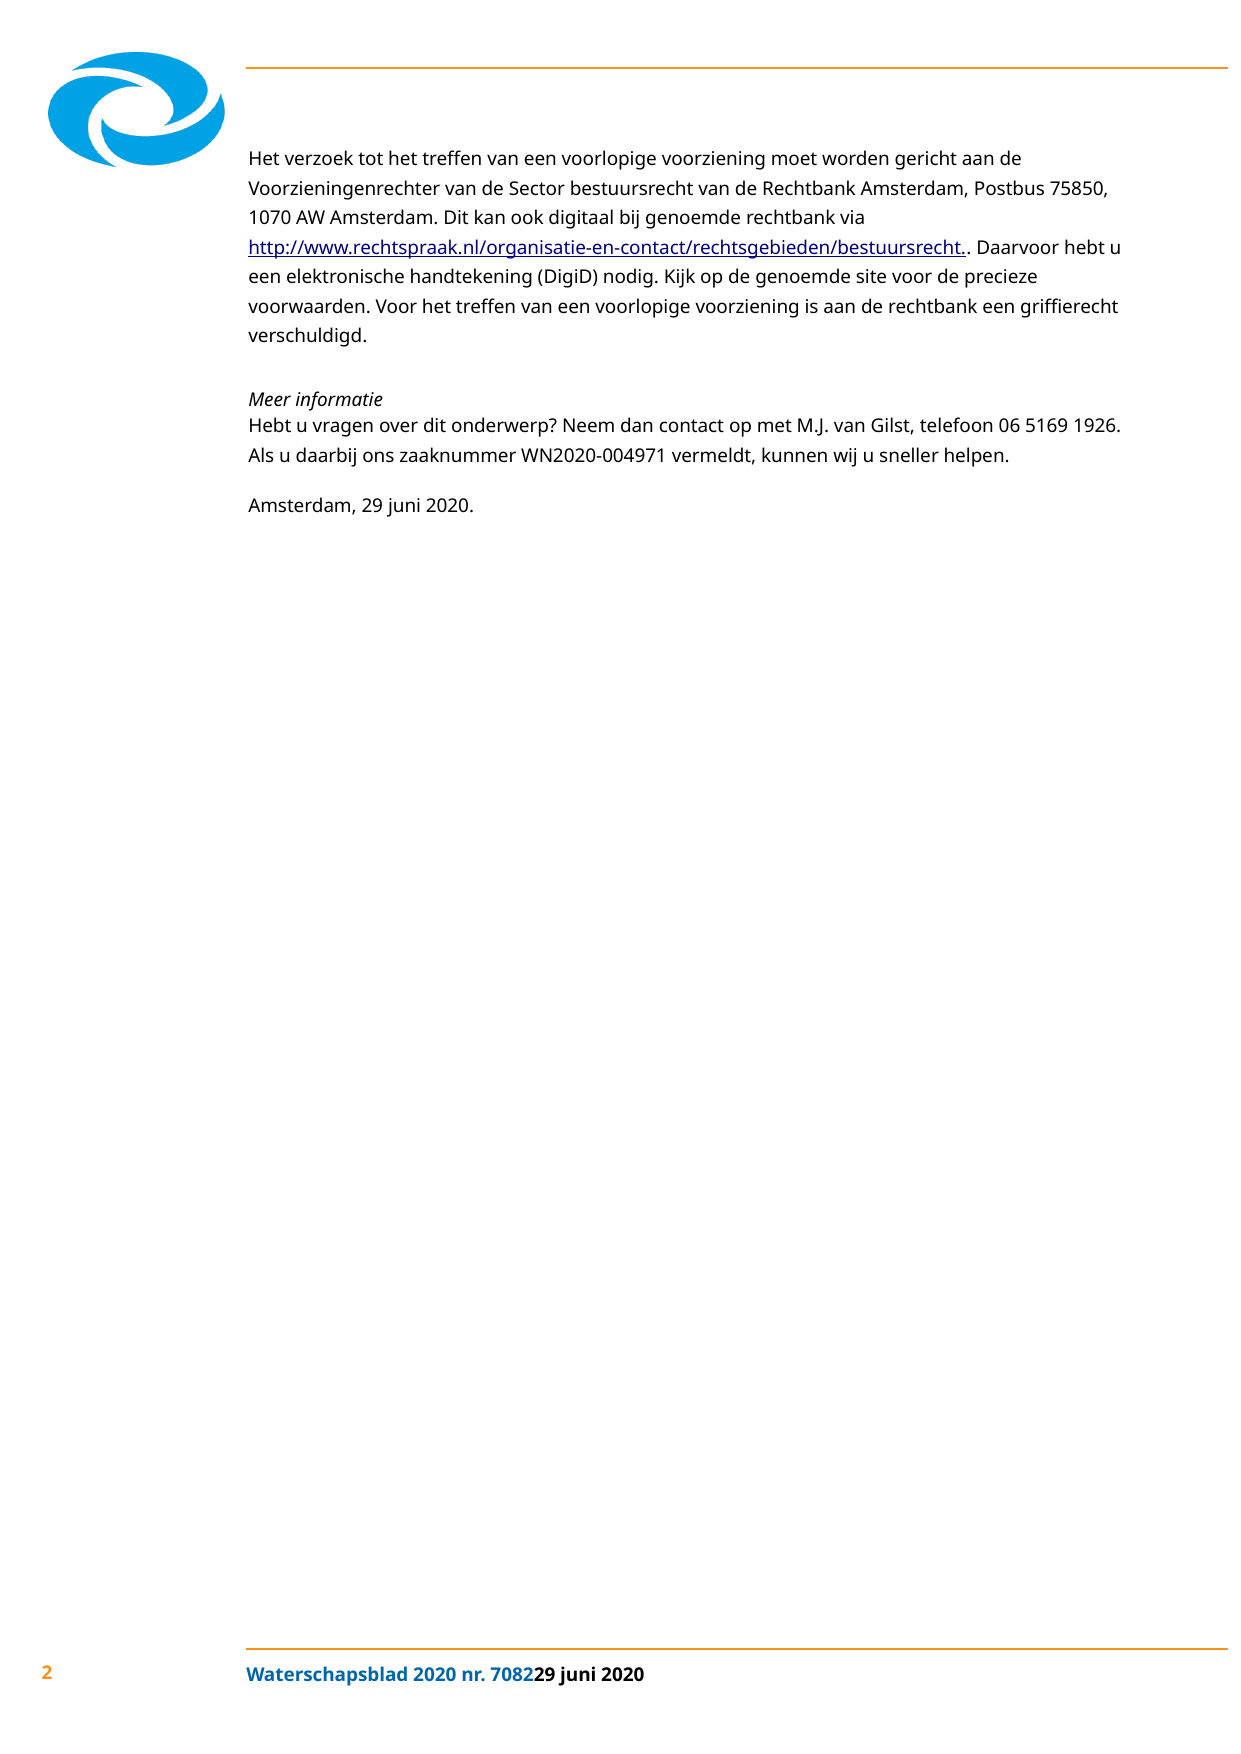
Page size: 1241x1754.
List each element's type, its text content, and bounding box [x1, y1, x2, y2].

text Meer informatie [248, 387, 1152, 412]
picture [41, 47, 231, 172]
text Het verzoek tot het treffen van een voorlopige voorziening moet worden gericht aan de Voorzieningenrechter van de Sector bestuursrecht van de Rechtbank Amsterdam, Postbus 75850, 1070 AW Amsterdam. Dit kan ook digitaal bij genoemde rechtbank via http://www.rechtspraak.nl/organisatie-en-contact/rechtsgebieden/bestuursrecht.. Daarvoor hebt u een elektronische handtekening (DigiD) nodig. Kijk op de genoemde site voor de precieze voorwaarden. Voor het treffen van een voorlopige voorziening is aan de rechtbank een griffierecht verschuldigd. [248, 145, 1152, 348]
text Hebt u vragen over dit onderwerp? Neem dan contact op met M.J. van Gilst, telefoon 06 5169 1926. Als u daarbij ons zaaknummer WN2020-004971 vermeldt, kunnen wij u sneller helpen. [248, 412, 1152, 468]
text Amsterdam, 29 juni 2020. [248, 492, 1152, 518]
